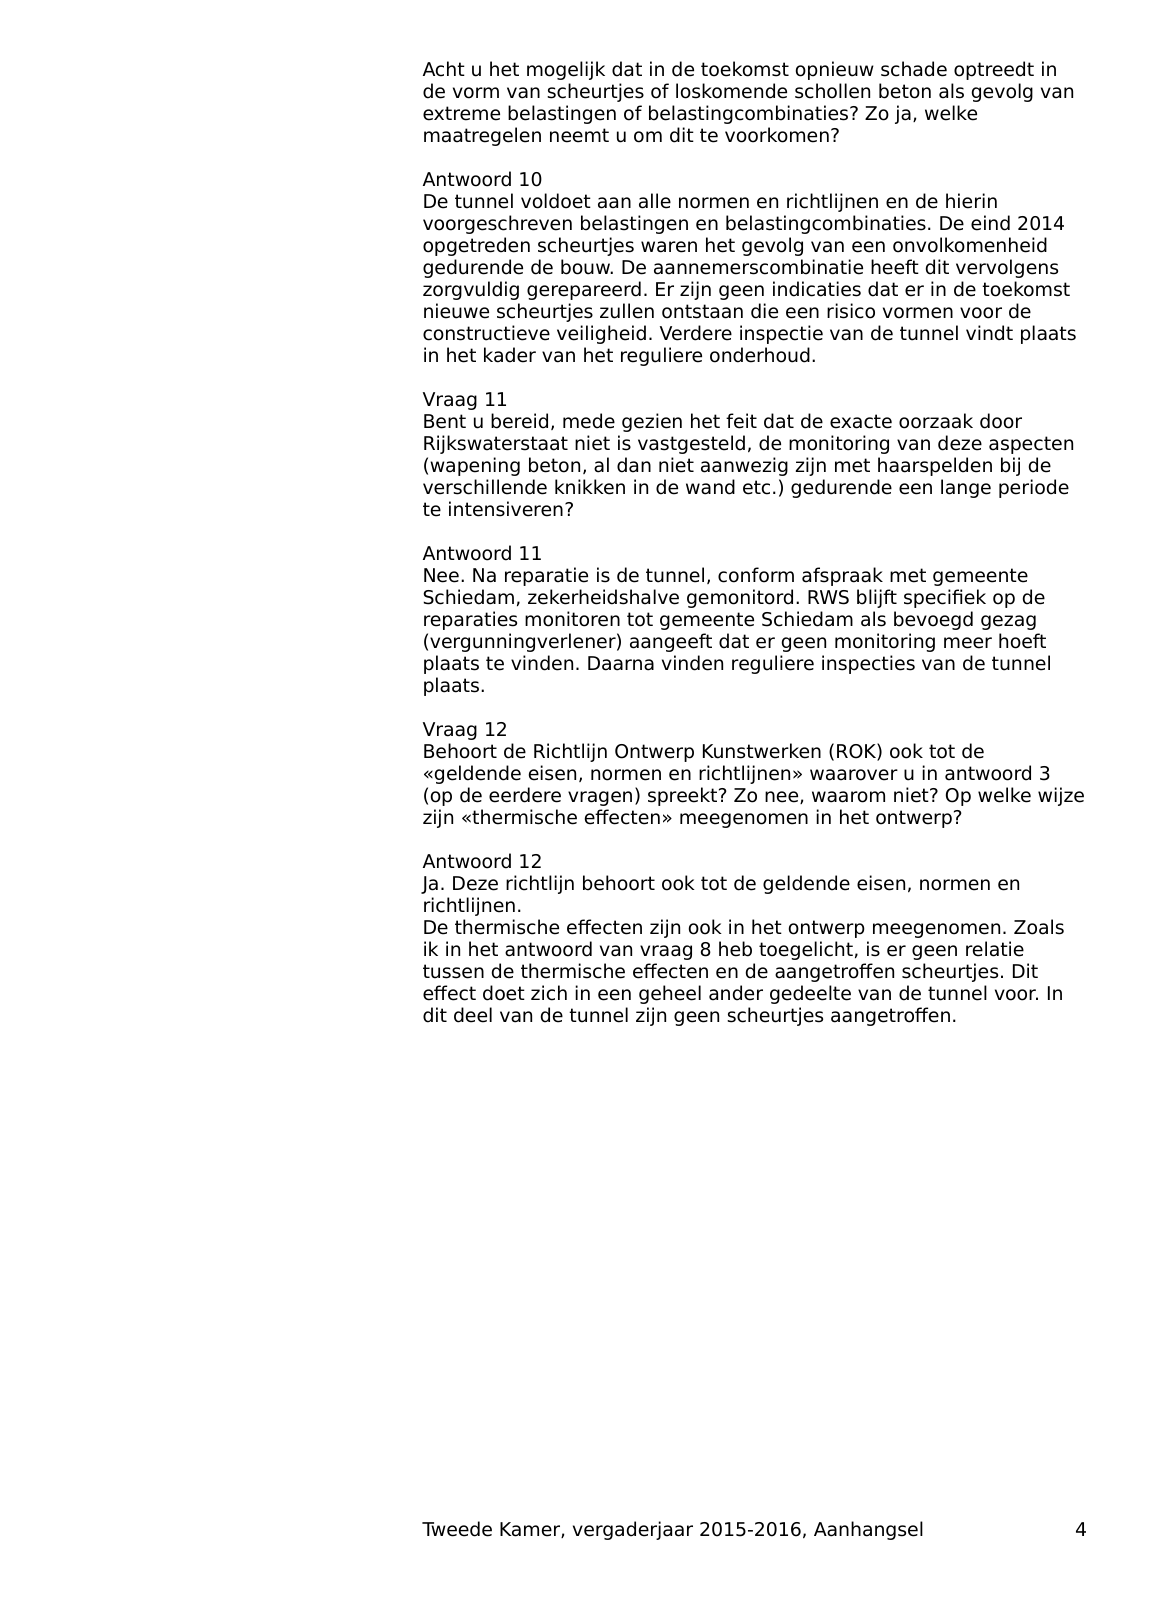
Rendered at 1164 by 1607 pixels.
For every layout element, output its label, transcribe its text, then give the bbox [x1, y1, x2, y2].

text De thermische effecten zijn ook in het ontwerp meegenomen. Zoals ik in het antwoord van vraag 8 heb toegelicht, is er geen relatie tussen de thermische effecten en de aangetroffen scheurtjes. Dit effect doet zich in een geheel ander gedeelte van de tunnel voor. In dit deel van de tunnel zijn geen scheurtjes aangetroffen. [422, 917, 1087, 1027]
text De tunnel voldoet aan alle normen en richtlijnen en de hierin voorgeschreven belastingen en belastingcombinaties. De eind 2014 opgetreden scheurtjes waren het gevolg van een onvolkomenheid gedurende de bouw. De aannemerscombinatie heeft dit vervolgens zorgvuldig gerepareerd. Er zijn geen indicaties dat er in de toekomst nieuwe scheurtjes zullen ontstaan die een risico vormen voor de constructieve veiligheid. Verdere inspectie van de tunnel vindt plaats in het kader van het reguliere onderhoud. [422, 191, 1087, 367]
text Nee. Na reparatie is de tunnel, conform afspraak met gemeente Schiedam, zekerheidshalve gemonitord. RWS blijft specifiek op de reparaties monitoren tot gemeente Schiedam als bevoegd gezag (vergunningverlener) aangeeft dat er geen monitoring meer hoeft plaats te vinden. Daarna vinden reguliere inspecties van de tunnel plaats. [422, 565, 1087, 697]
text Acht u het mogelijk dat in de toekomst opnieuw schade optreedt in de vorm van scheurtjes of loskomende schollen beton als gevolg van extreme belastingen of belastingcombinaties? Zo ja, welke maatregelen neemt u om dit te voorkomen? [422, 59, 1087, 147]
text Ja. Deze richtlijn behoort ook tot de geldende eisen, normen en richtlijnen. [422, 873, 1087, 917]
text Bent u bereid, mede gezien het feit dat de exacte oorzaak door Rijkswaterstaat niet is vastgesteld, de monitoring van deze aspecten (wapening beton, al dan niet aanwezig zijn met haarspelden bij de verschillende knikken in de wand etc.) gedurende een lange periode te intensiveren? [422, 411, 1087, 521]
text Behoort de Richtlijn Ontwerp Kunstwerken (ROK) ook tot de «geldende eisen, normen en richtlijnen» waarover u in antwoord 3 (op de eerdere vragen) spreekt? Zo nee, waarom niet? Op welke wijze zijn «thermische effecten» meegenomen in het ontwerp? [422, 741, 1087, 829]
text Vraag 12 [422, 719, 1087, 741]
text Antwoord 12 [422, 851, 1087, 873]
text Antwoord 10 [422, 169, 1087, 191]
text Antwoord 11 [422, 543, 1087, 565]
text Vraag 11 [422, 389, 1087, 411]
